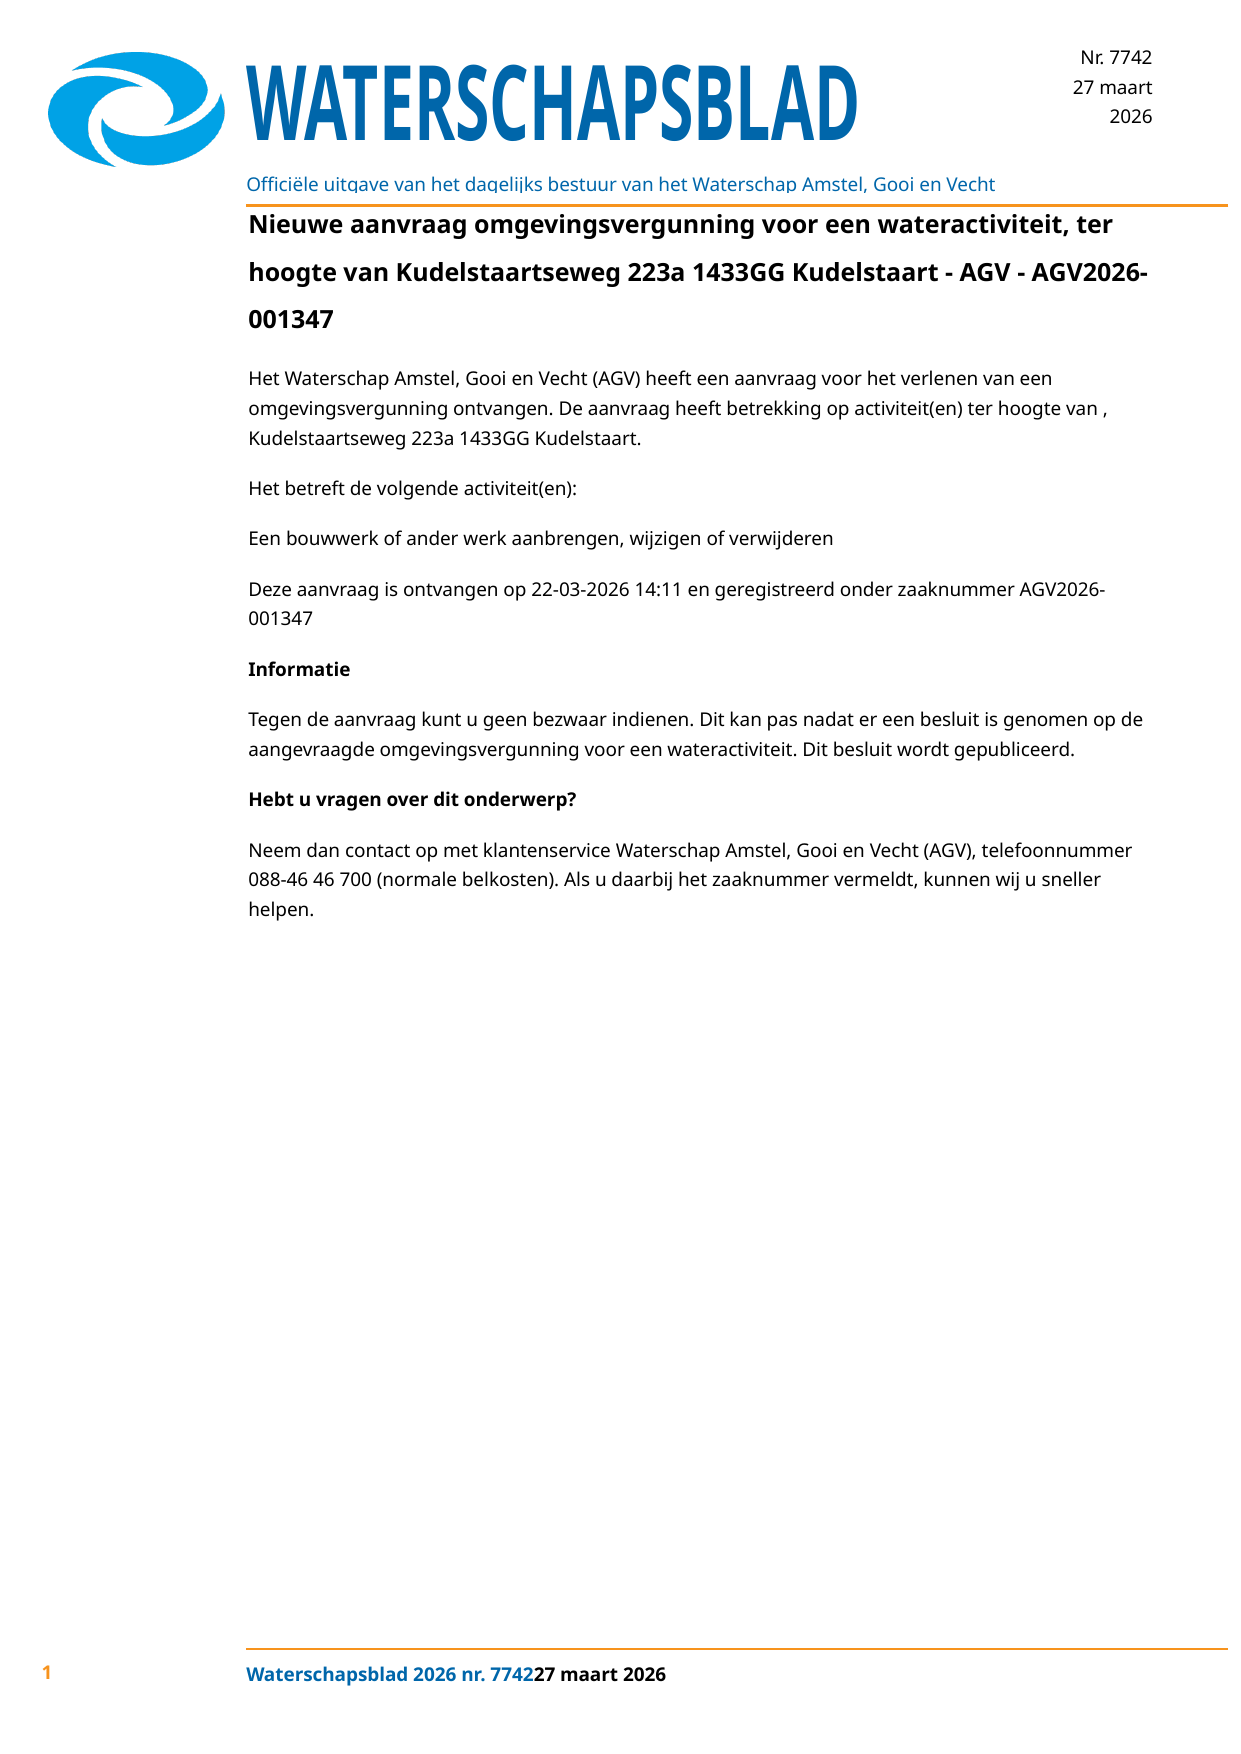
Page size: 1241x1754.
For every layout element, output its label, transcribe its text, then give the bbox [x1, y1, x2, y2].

text Het Waterschap Amstel, Gooi en Vecht (AGV) heeft een aanvraag voor het verlenen van een omgevingsvergunning ontvangen. De aanvraag heeft betrekking op activiteit(en) ter hoogte van , Kudelstaartseweg 223a 1433GG Kudelstaart. [248, 366, 1152, 450]
text Een bouwwerk of ander werk aanbrengen, wijzigen of verwijderen [248, 526, 1152, 551]
text Het betreft de volgende activiteit(en): [248, 475, 1152, 501]
picture [41, 47, 231, 172]
text Neem dan contact op met klantenservice Waterschap Amstel, Gooi en Vecht (AGV), telefoonnummer 088-46 46 700 (normale belkosten). Als u daarbij het zaaknummer vermeldt, kunnen wij u sneller helpen. [248, 837, 1152, 922]
text Nieuwe aanvraag omgevingsvergunning voor een wateractiviteit, ter hoogte van Kudelstaartseweg 223a 1433GG Kudelstaart - AGV - AGV2026-001347 [248, 207, 1152, 336]
text Informatie [248, 656, 1152, 682]
text Tegen de aanvraag kunt u geen bezwaar indienen. Dit kan pas nadat er een besluit is genomen op de aangevraagde omgevingsvergunning voor een wateractiviteit. Dit besluit wordt gepubliceerd. [248, 706, 1152, 762]
text Hebt u vragen over dit onderwerp? [248, 786, 1152, 812]
text Deze aanvraag is ontvangen op 22-03-2026 14:11 en geregistreerd onder zaaknummer AGV2026-001347 [248, 576, 1152, 631]
